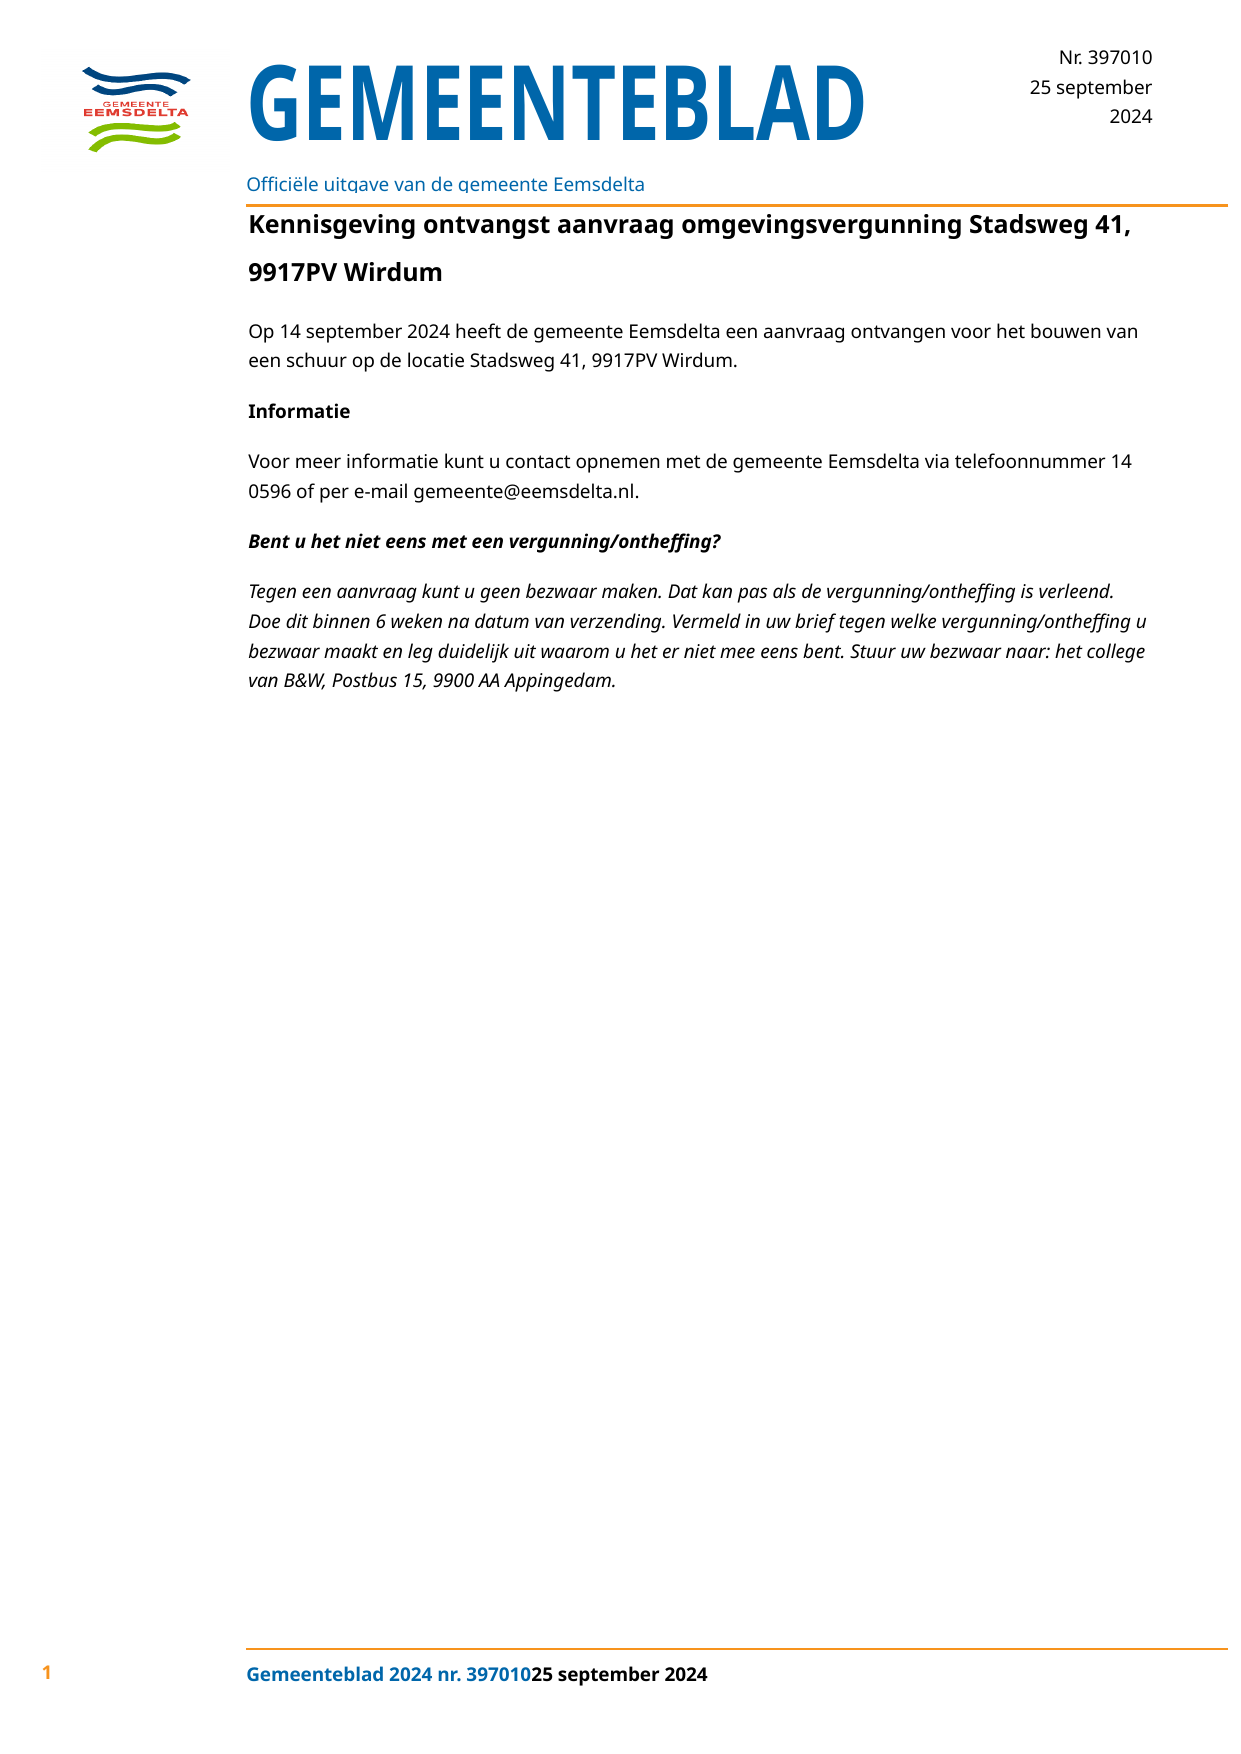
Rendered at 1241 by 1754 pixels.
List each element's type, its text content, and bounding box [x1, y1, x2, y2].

text Voor meer informatie kunt u contact opnemen met de gemeente Eemsdelta via telefoonnummer 14 0596 of per e-mail gemeente@eemsdelta.nl. [248, 448, 1152, 504]
text Op 14 september 2024 heeft de gemeente Eemsdelta een aanvraag ontvangen voor het bouwen van een schuur op de locatie Stadsweg 41, 9917PV Wirdum. [248, 318, 1152, 373]
text Kennisgeving ontvangst aanvraag omgevingsvergunning Stadsweg 41, 9917PV Wirdum [248, 207, 1152, 288]
text Tegen een aanvraag kunt u geen bezwaar maken. Dat kan pas als de vergunning/ontheffing is verleend. Doe dit binnen 6 weken na datum van verzending. Vermeld in uw brief tegen welke vergunning/ontheffing u bezwaar maakt en leg duidelijk uit waarom u het er niet mee eens bent. Stuur uw bezwaar naar: het college van B&W, Postbus 15, 9900 AA Appingedam. [248, 579, 1152, 693]
text Informatie [248, 398, 1152, 424]
text Bent u het niet eens met een vergunning/ontheffing? [248, 528, 1152, 554]
picture [41, 47, 231, 172]
